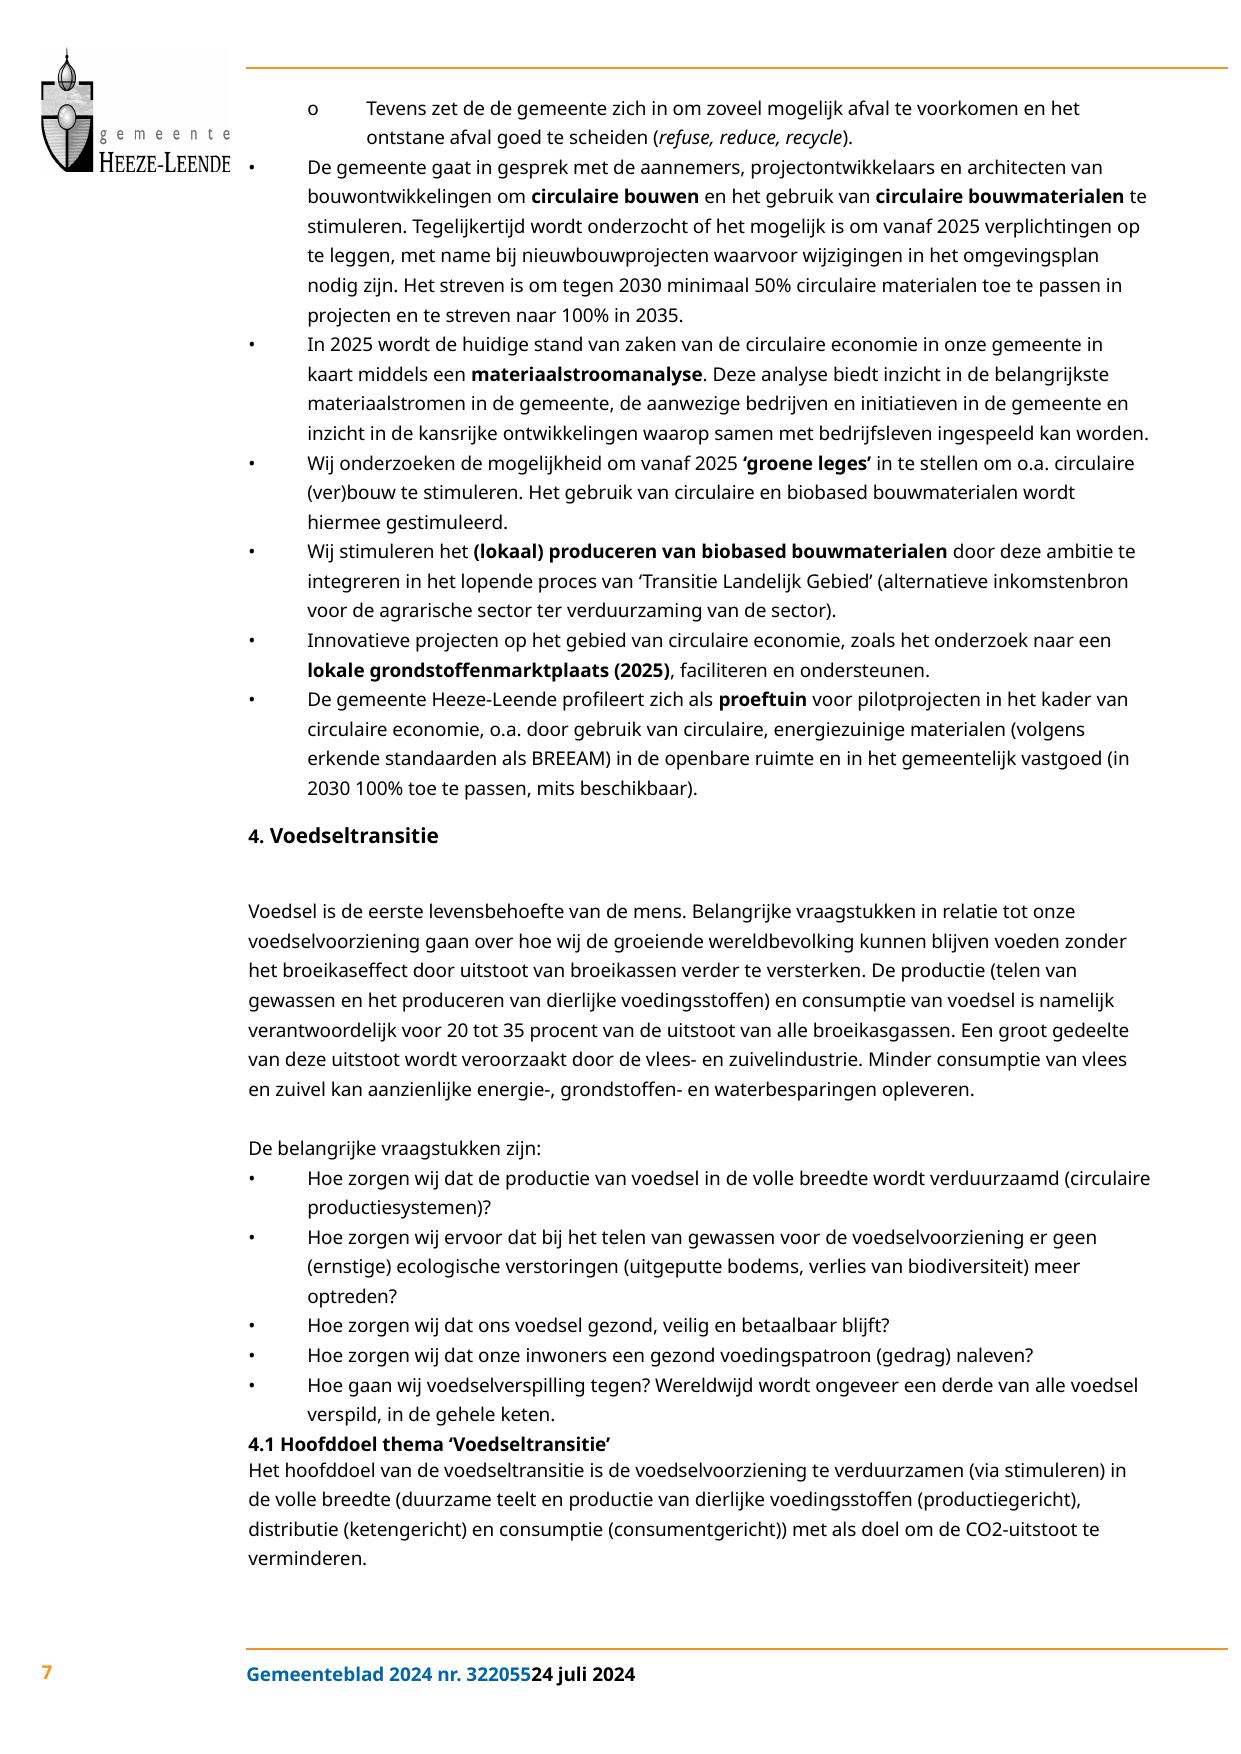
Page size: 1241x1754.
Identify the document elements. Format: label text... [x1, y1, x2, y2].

text 4.1 Hoofddoel thema ‘Voedseltransitie’ [248, 1431, 1152, 1457]
list Hoe zorgen wij dat ons voedsel gezond, veilig en betaalbaar blijft? [248, 1313, 1152, 1338]
list Hoe zorgen wij ervoor dat bij het telen van gewassen voor de voedselvoorziening er geen (ernstige) ecologische verstoringen (uitgeputte bodems, verlies van biodiversiteit) meer optreden? [248, 1224, 1152, 1309]
text 4. Voedseltransitie [248, 821, 1152, 849]
list De gemeente gaat in gesprek met de aannemers, projectontwikkelaars en architecten van bouwontwikkelingen om circulaire bouwen en het gebruik van circulaire bouwmaterialen te stimuleren. Tegelijkertijd wordt onderzocht of het mogelijk is om vanaf 2025 verplichtingen op te leggen, met name bij nieuwbouwprojecten waarvoor wijzigingen in het omgevingsplan nodig zijn. Het streven is om tegen 2030 minimaal 50% circulaire materialen toe te passen in projecten en te streven naar 100% in 2035. [248, 154, 1152, 328]
text De belangrijke vraagstukken zijn: [248, 1135, 1152, 1161]
text Voedsel is de eerste levensbehoefte van de mens. Belangrijke vraagstukken in relatie tot onze voedselvoorziening gaan over hoe wij de groeiende wereldbevolking kunnen blijven voeden zonder het broeikaseffect door uitstoot van broeikassen verder te versterken. De productie (telen van gewassen en het produceren van dierlijke voedingsstoffen) en consumptie van voedsel is namelijk verantwoordelijk voor 20 tot 35 procent van de uitstoot van alle broeikasgassen. Een groot gedeelte van deze uitstoot wordt veroorzaakt door de vlees- en zuivelindustrie. Minder consumptie van vlees en zuivel kan aanzienlijke energie-, grondstoffen- en waterbesparingen opleveren. [248, 898, 1152, 1102]
list Innovatieve projecten op het gebied van circulaire economie, zoals het onderzoek naar een lokale grondstoffenmarktplaats (2025), faciliteren en ondersteunen. [248, 627, 1152, 683]
list Hoe zorgen wij dat de productie van voedsel in de volle breedte wordt verduurzaamd (circulaire productiesystemen)? [248, 1165, 1152, 1220]
list In 2025 wordt de huidige stand van zaken van de circulaire economie in onze gemeente in kaart middels een materiaalstroomanalyse. Deze analyse biedt inzicht in de belangrijkste materiaalstromen in de gemeente, de aanwezige bedrijven en initiatieven in de gemeente en inzicht in de kansrijke ontwikkelingen waarop samen met bedrijfsleven ingespeeld kan worden. [248, 331, 1152, 446]
text Het hoofddoel van de voedseltransitie is de voedselvoorziening te verduurzamen (via stimuleren) in de volle breedte (duurzame teelt en productie van dierlijke voedingsstoffen (productiegericht), distributie (ketengericht) en consumptie (consumentgericht)) met als doel om de CO2-uitstoot te verminderen. [248, 1457, 1152, 1571]
list Wij onderzoeken de mogelijkheid om vanaf 2025 ‘groene leges’ in te stellen om o.a. circulaire (ver)bouw te stimuleren. Het gebruik van circulaire en biobased bouwmaterialen wordt hiermee gestimuleerd. [248, 450, 1152, 535]
list Hoe zorgen wij dat onze inwoners een gezond voedingspatroon (gedrag) naleven? [248, 1342, 1152, 1368]
list Hoe gaan wij voedselverspilling tegen? Wereldwijd wordt ongeveer een derde van alle voedsel verspild, in de gehele keten. [248, 1372, 1152, 1427]
list Wij stimuleren het (lokaal) produceren van biobased bouwmaterialen door deze ambitie te integreren in het lopende proces van ‘Transitie Landelijk Gebied’ (alternatieve inkomstenbron voor de agrarische sector ter verduurzaming van de sector). [248, 538, 1152, 623]
list De gemeente Heeze-Leende profileert zich als proeftuin voor pilotprojecten in het kader van circulaire economie, o.a. door gebruik van circulaire, energiezuinige materialen (volgens erkende standaarden als BREEAM) in de openbare ruimte en in het gemeentelijk vastgoed (in 2030 100% toe te passen, mits beschikbaar). [248, 686, 1152, 801]
list Tevens zet de de gemeente zich in om zoveel mogelijk afval te voorkomen en het ontstane afval goed te scheiden (refuse, reduce, recycle). [307, 95, 1152, 150]
picture [41, 47, 231, 172]
